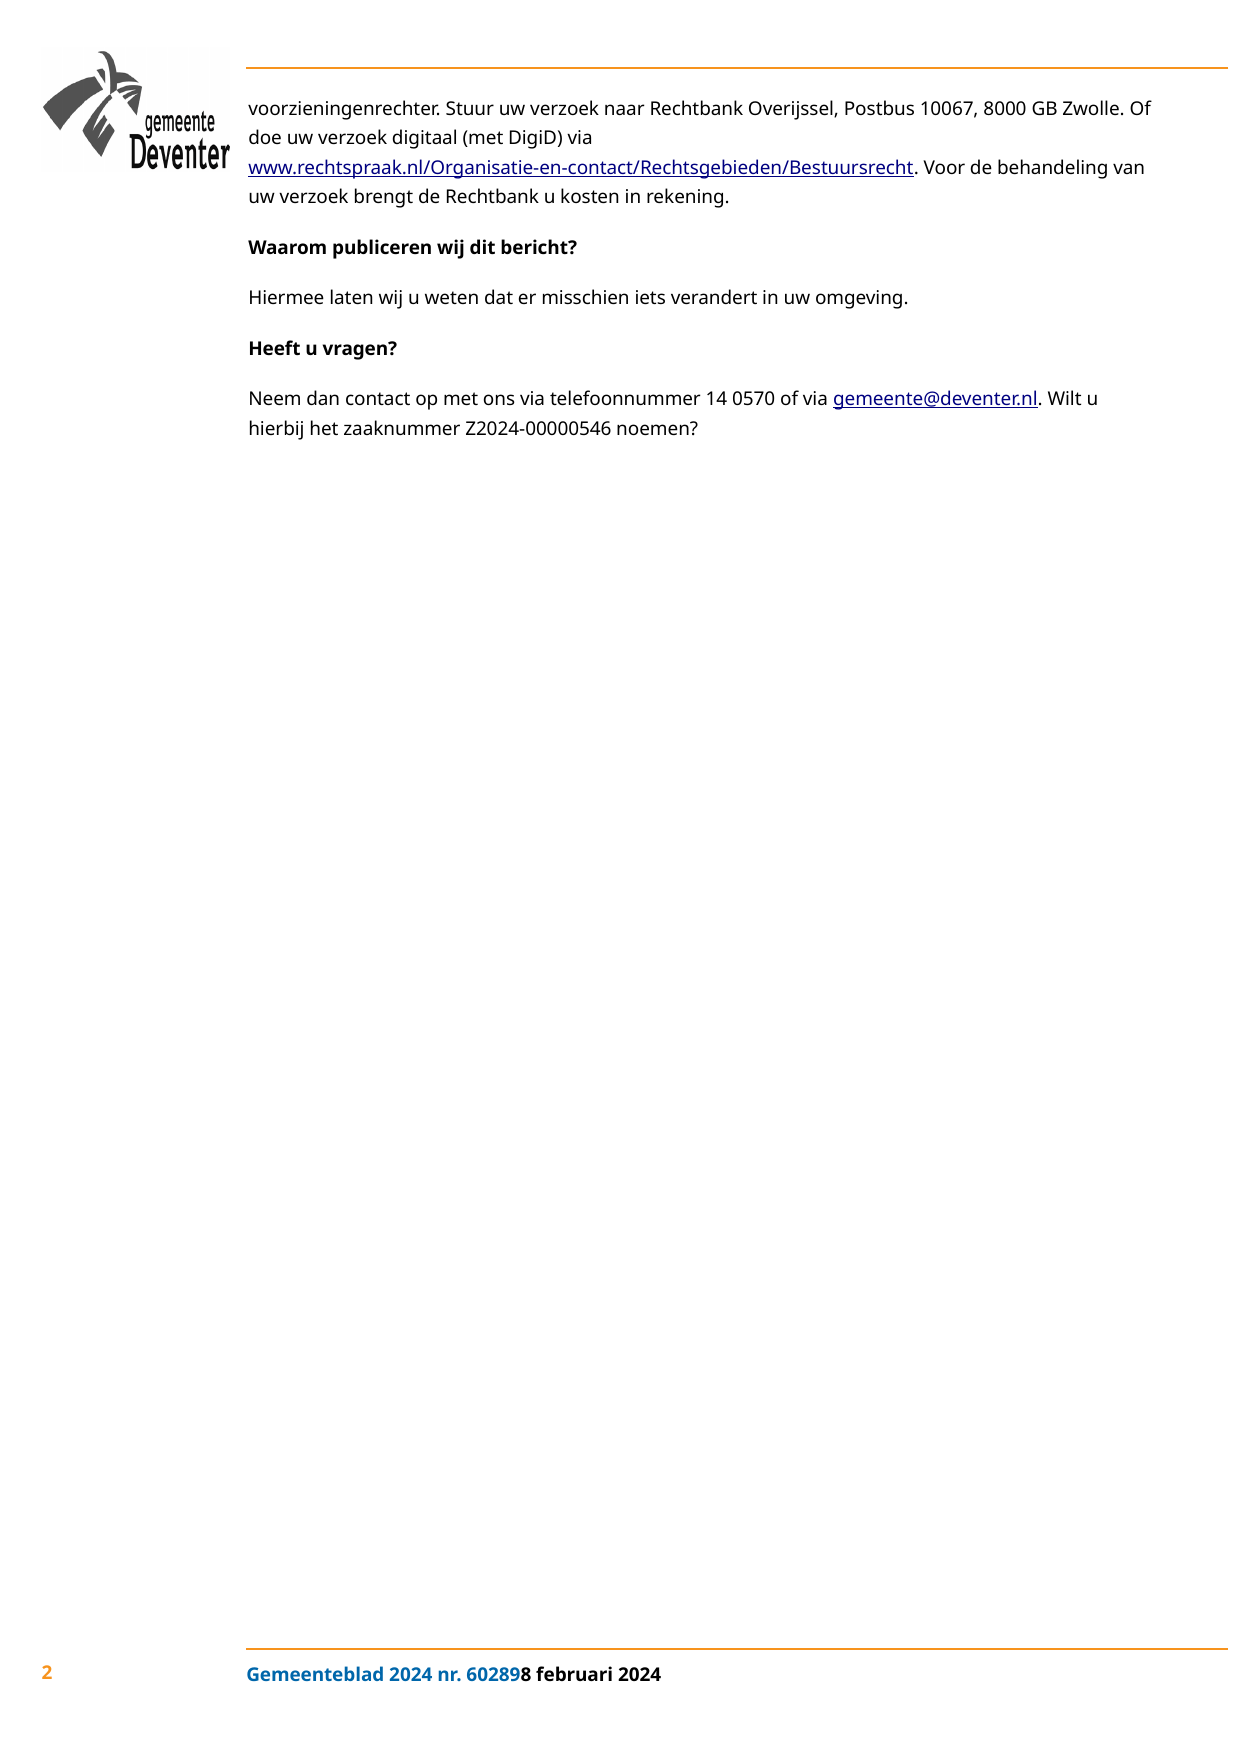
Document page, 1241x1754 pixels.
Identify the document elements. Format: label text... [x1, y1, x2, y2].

text Hiermee laten wij u weten dat er misschien iets verandert in uw omgeving. [248, 284, 1152, 310]
text voorzieningenrechter. Stuur uw verzoek naar Rechtbank Overijssel, Postbus 10067, 8000 GB Zwolle. Of doe uw verzoek digitaal (met DigiD) via www.rechtspraak.nl/Organisatie-en-contact/Rechtsgebieden/Bestuursrecht. Voor de behandeling van uw verzoek brengt de Rechtbank u kosten in rekening. [248, 95, 1152, 209]
text Waarom publiceren wij dit bericht? [248, 234, 1152, 260]
text Neem dan contact op met ons via telefoonnummer 14 0570 of via gemeente@deventer.nl. Wilt u hierbij het zaaknummer Z2024-00000546 noemen? [248, 385, 1152, 441]
text Heeft u vragen? [248, 335, 1152, 361]
picture [41, 47, 231, 172]
